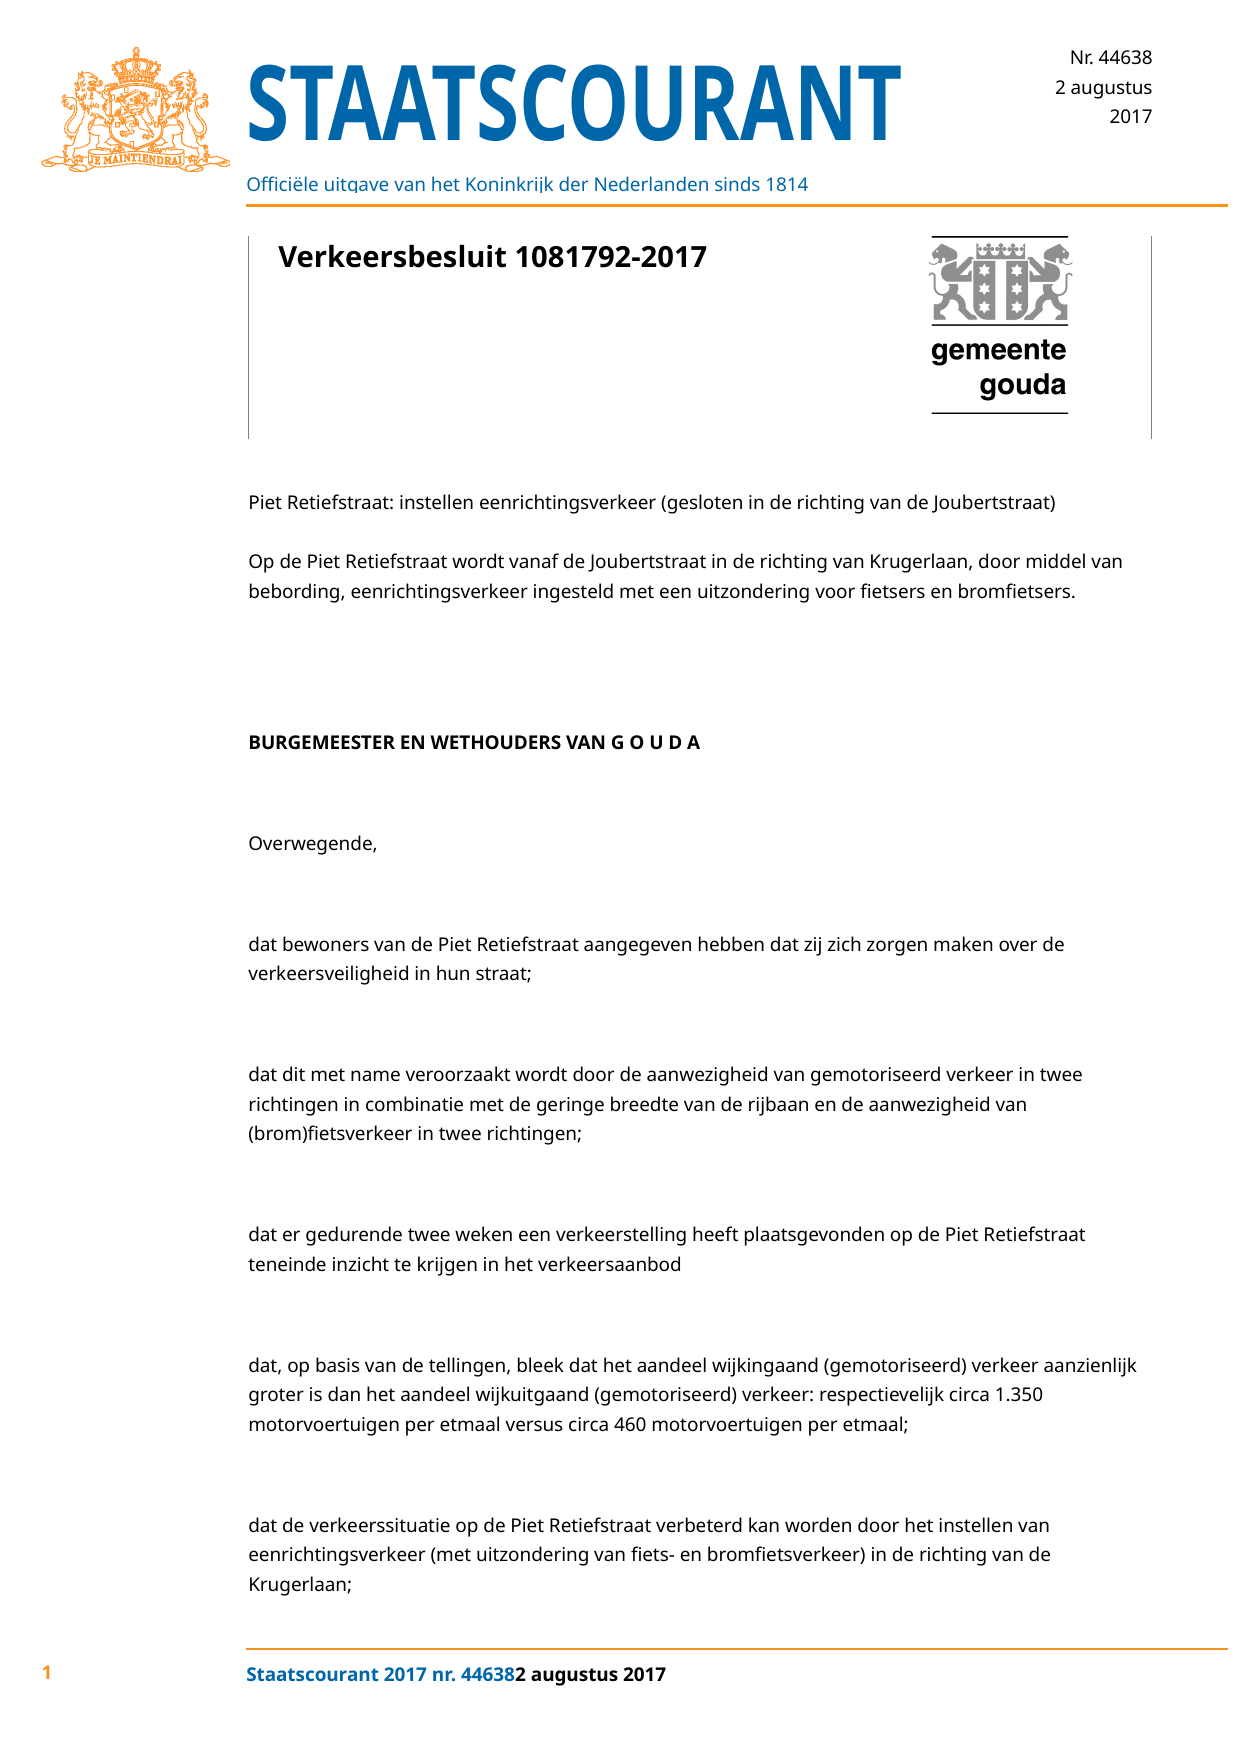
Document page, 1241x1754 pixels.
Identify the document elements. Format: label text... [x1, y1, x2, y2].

text dat de verkeerssituatie op de Piet Retiefstraat verbeterd kan worden door het instellen van eenrichtingsverkeer (met uitzondering van fiets- en bromfietsverkeer) in de richting van de Krugerlaan; [248, 1512, 1152, 1597]
text Overwegende, [248, 830, 1152, 856]
table_header [850, 414, 1151, 439]
picture [41, 47, 231, 172]
text dat dit met name veroorzaakt wordt door de aanwezigheid van gemotoriseerd verkeer in twee richtingen in combinatie met de geringe breedte van de rijbaan en de aanwezigheid van (brom)fietsverkeer in twee richtingen; [248, 1061, 1152, 1146]
picture [928, 236, 1073, 414]
text Piet Retiefstraat: instellen eenrichtingsverkeer (gesloten in de richting van de Joubertstraat) [248, 489, 1152, 515]
text dat, op basis van de tellingen, bleek dat het aandeel wijkingaand (gemotoriseerd) verkeer aanzienlijk groter is dan het aandeel wijkuitgaand (gemotoriseerd) verkeer: respectievelijk circa 1.350 motorvoertuigen per etmaal versus circa 460 motorvoertuigen per etmaal; [248, 1352, 1152, 1437]
text dat er gedurende twee weken een verkeerstelling heeft plaatsgevonden op de Piet Retiefstraat teneinde inzicht te krijgen in het verkeersaanbod [248, 1221, 1152, 1277]
table_header [1073, 236, 1151, 413]
text BURGEMEESTER EN WETHOUDERS VAN G O U D A [248, 729, 1152, 755]
table_header Verkeersbesluit 1081792-2017 [249, 236, 850, 439]
table_header [850, 236, 928, 413]
text Op de Piet Retiefstraat wordt vanaf de Joubertstraat in de richting van Krugerlaan, door middel van bebording, eenrichtingsverkeer ingesteld met een uitzondering voor fietsers en bromfietsers. [248, 548, 1152, 604]
text dat bewoners van de Piet Retiefstraat aangegeven hebben dat zij zich zorgen maken over de verkeersveiligheid in hun straat; [248, 931, 1152, 986]
